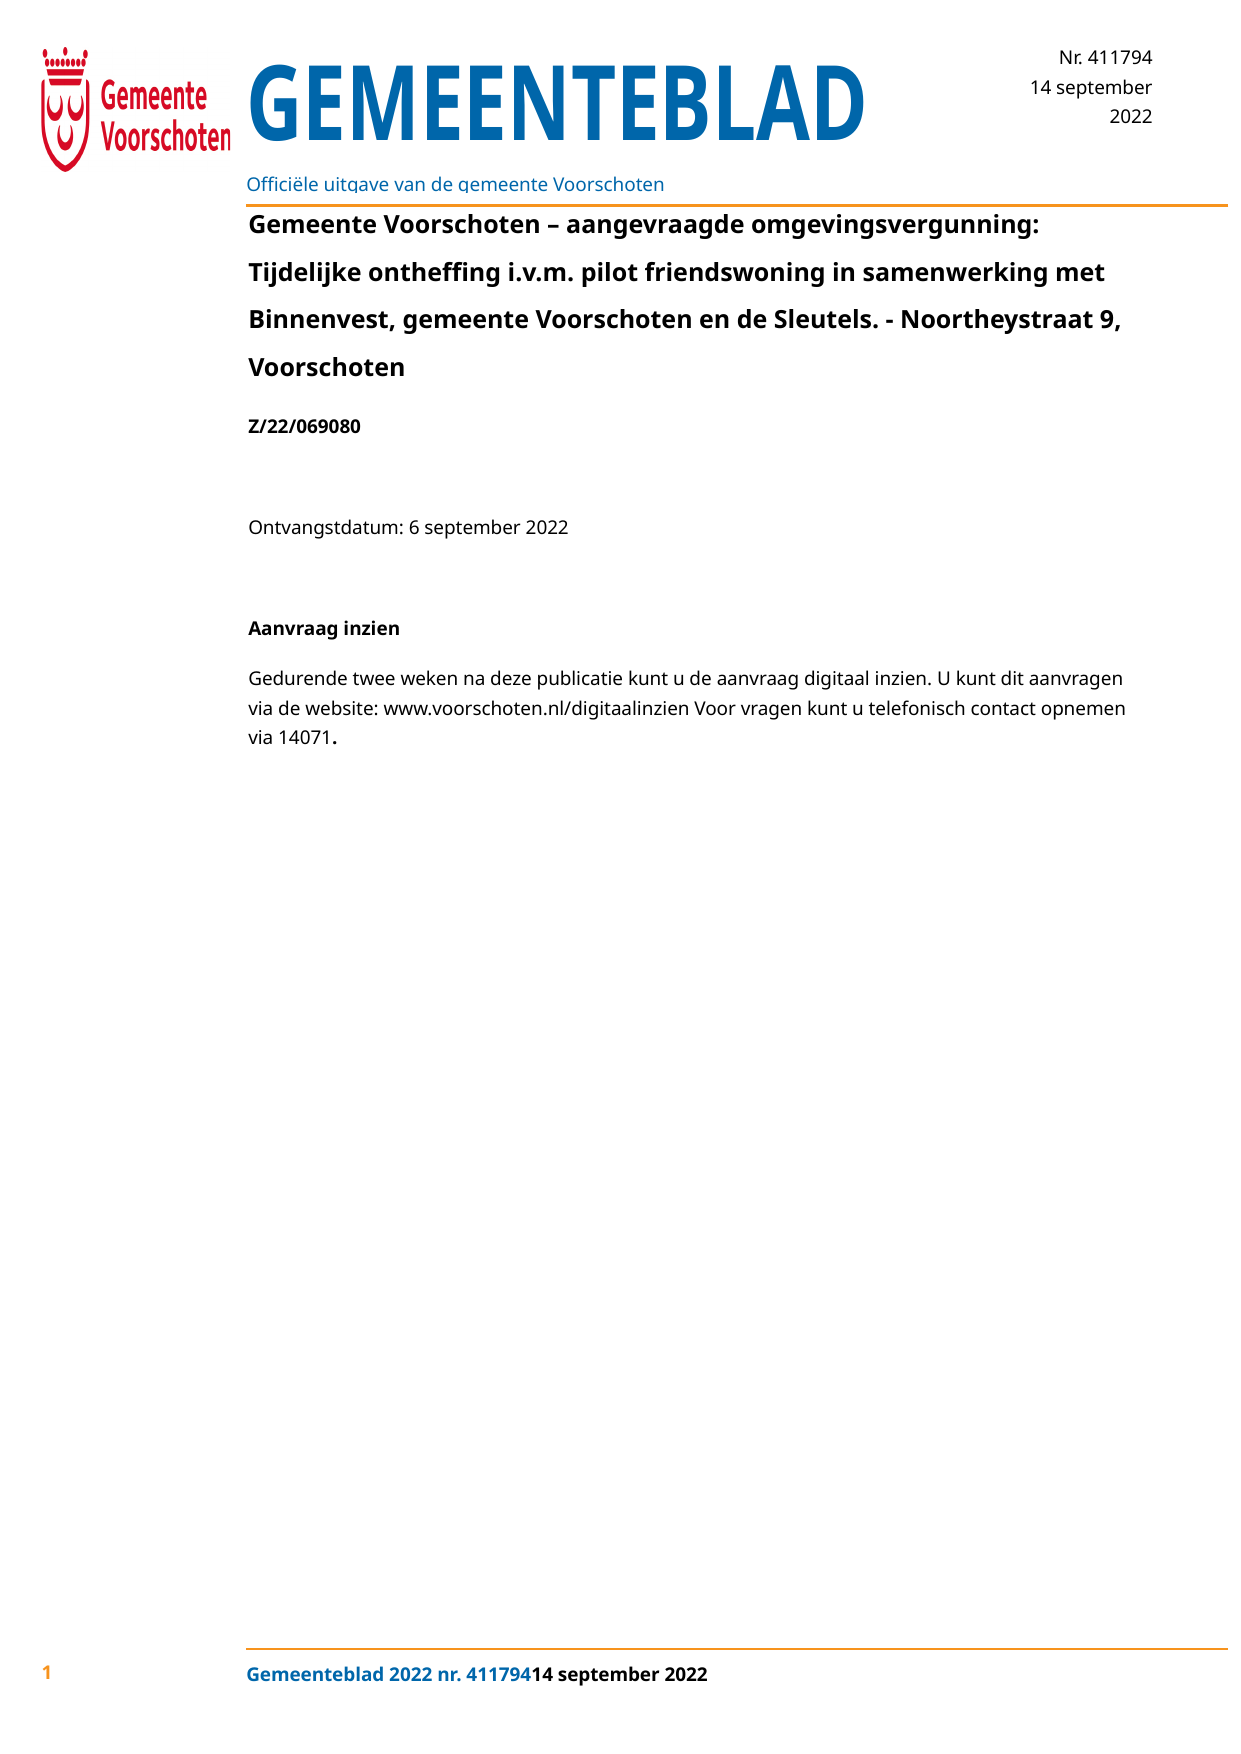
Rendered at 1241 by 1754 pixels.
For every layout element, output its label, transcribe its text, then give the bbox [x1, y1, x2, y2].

text Z/22/069080 [248, 413, 1152, 439]
text Gemeente Voorschoten – aangevraagde omgevingsvergunning: Tijdelijke ontheffing i.v.m. pilot friendswoning in samenwerking met Binnenvest, gemeente Voorschoten en de Sleutels. - Noortheystraat 9, Voorschoten [248, 207, 1152, 384]
text Ontvangstdatum: 6 september 2022 [248, 514, 1152, 540]
text Aanvraag inzien [248, 615, 1152, 641]
picture [41, 47, 231, 172]
text Gedurende twee weken na deze publicatie kunt u de aanvraag digitaal inzien. U kunt dit aanvragen via de website: www.voorschoten.nl/digitaalinzien Voor vragen kunt u telefonisch contact opnemen via 14071. [248, 665, 1152, 750]
